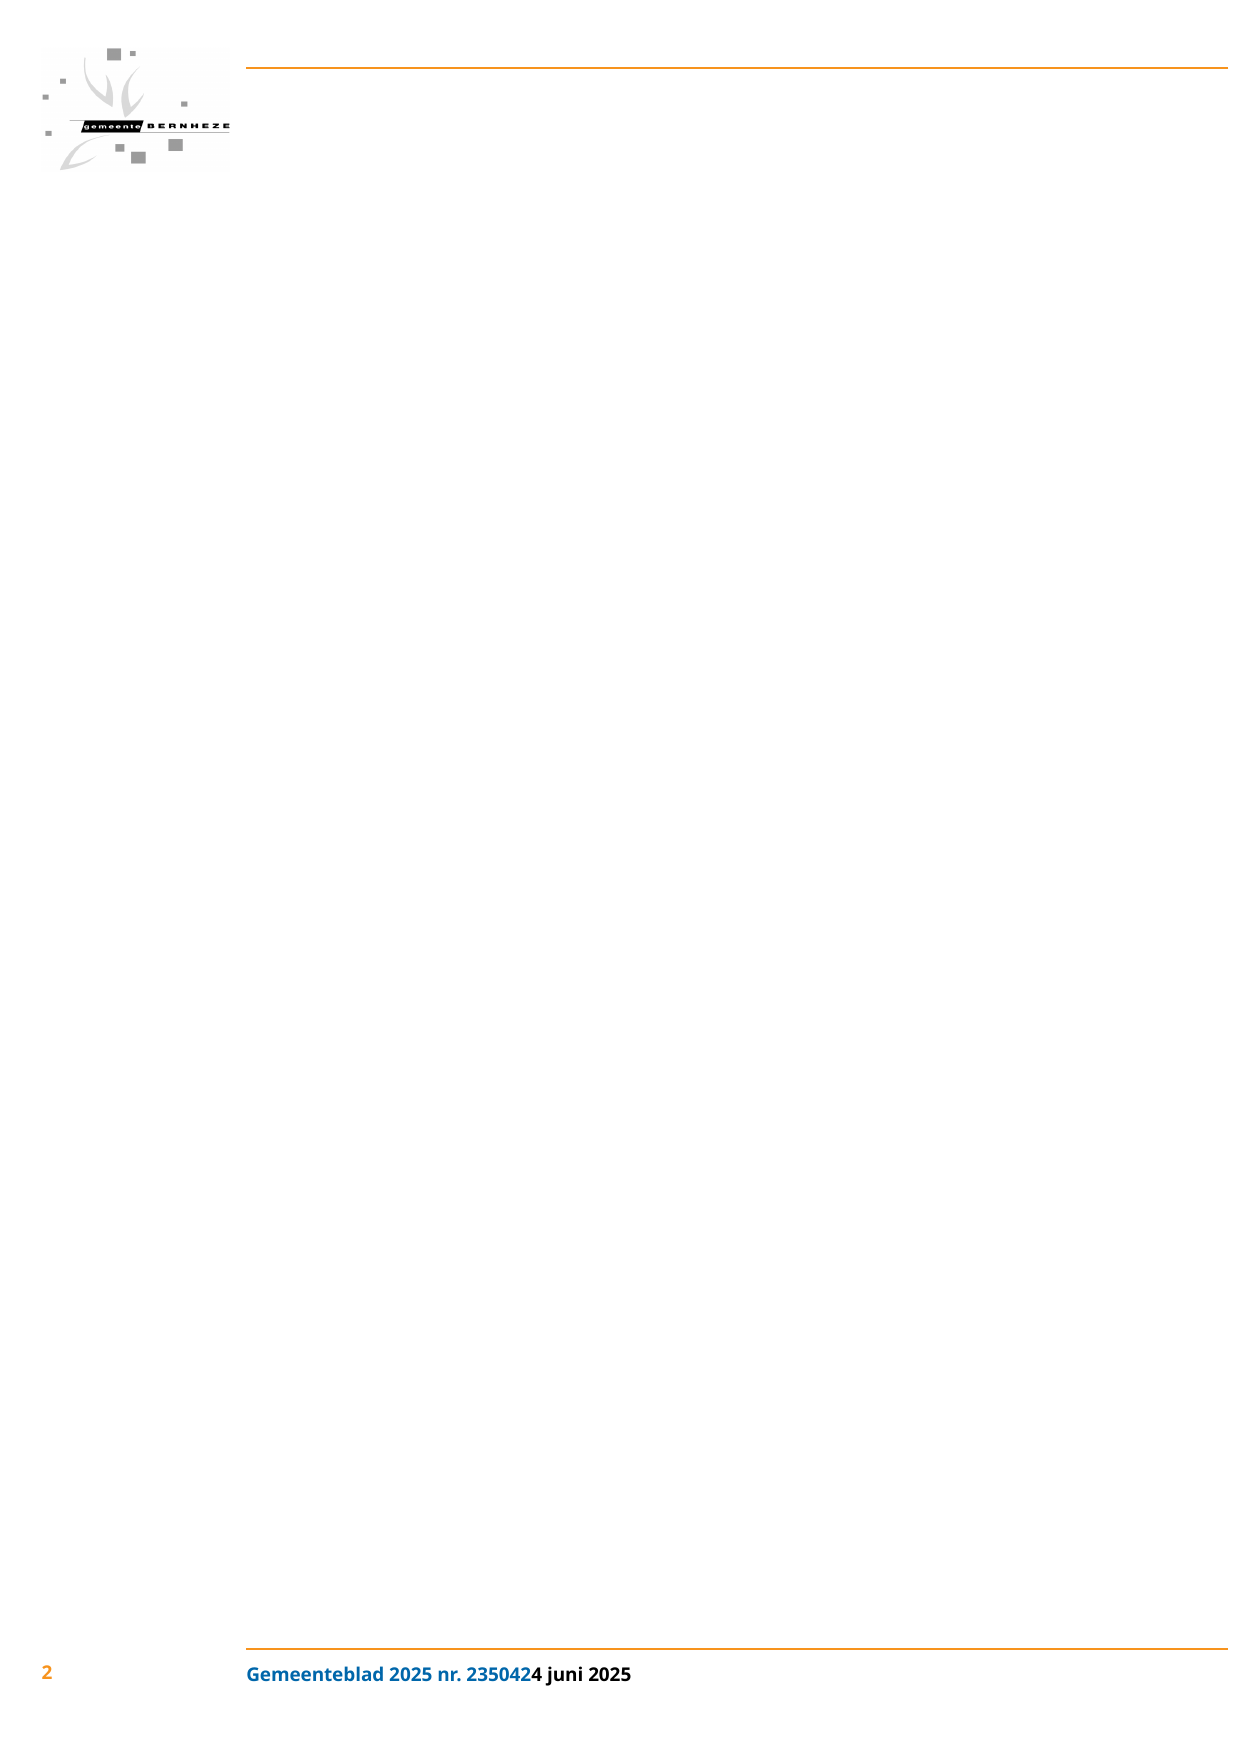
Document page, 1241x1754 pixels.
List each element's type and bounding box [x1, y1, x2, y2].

picture [41, 47, 231, 172]
